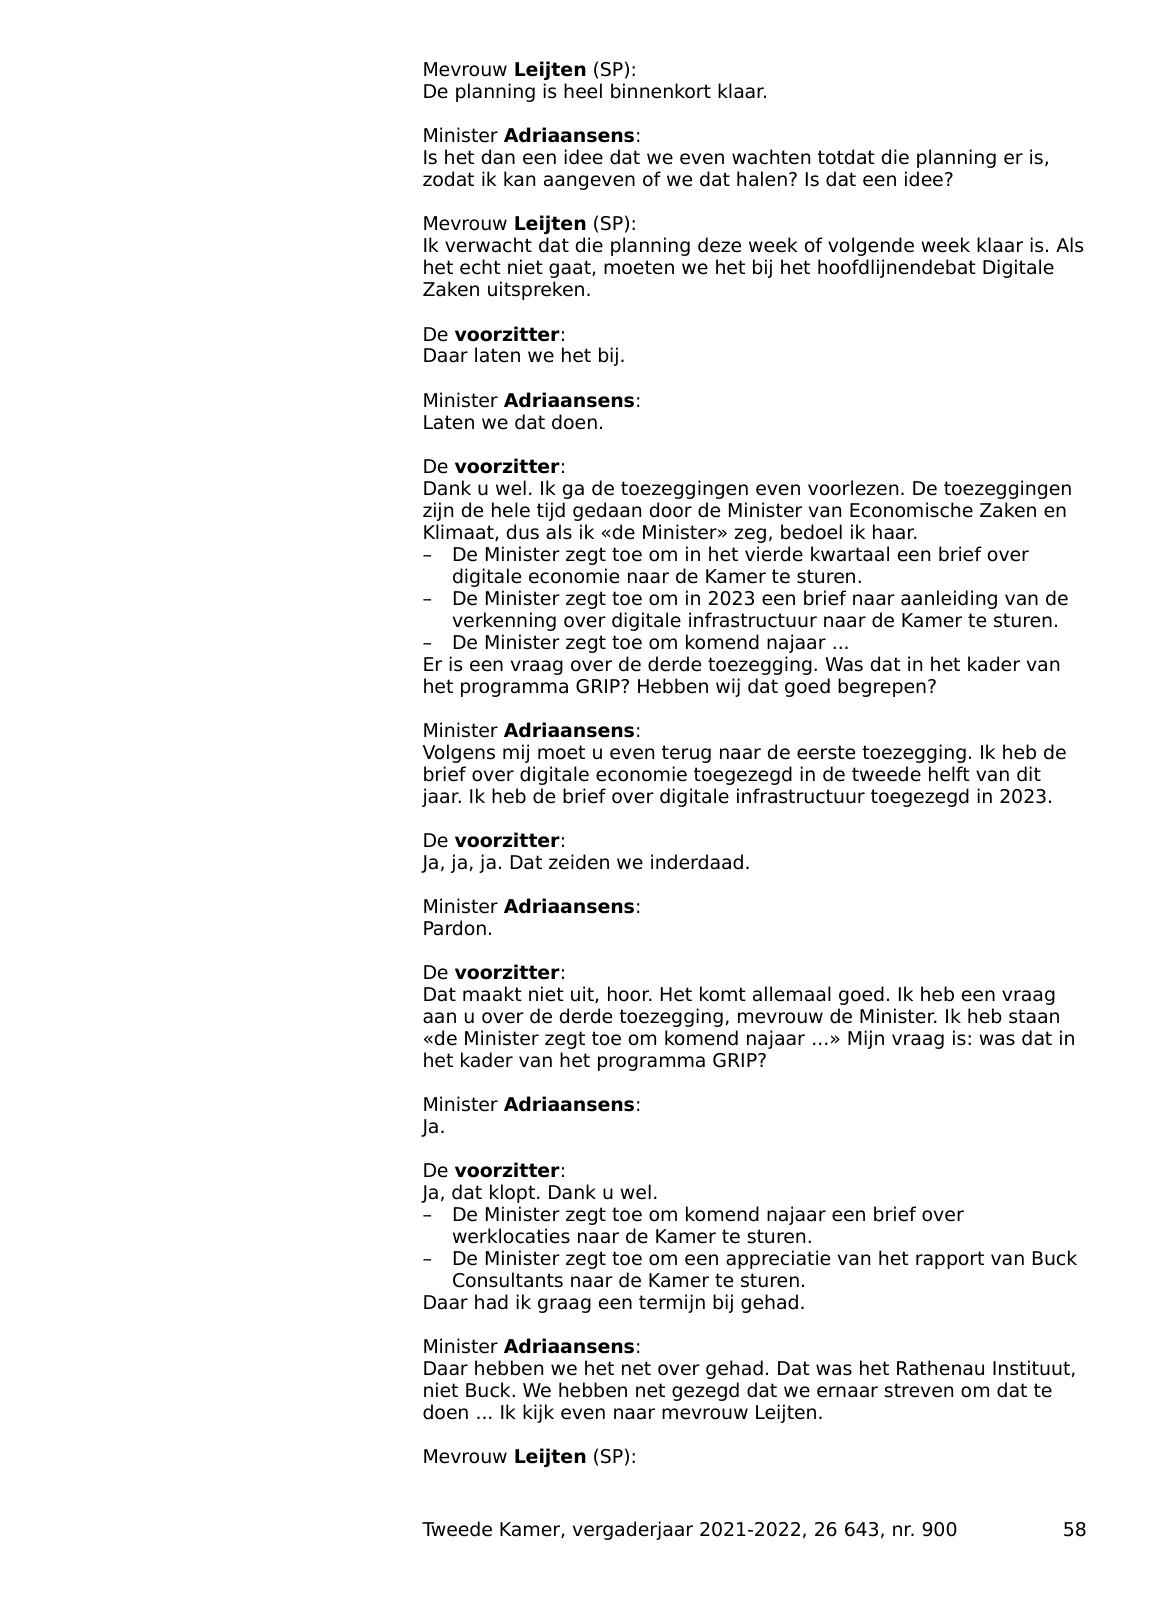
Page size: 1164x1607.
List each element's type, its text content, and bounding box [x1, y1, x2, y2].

text Minister Adriaansens: [422, 389, 1087, 412]
text Ja, ja, ja. Dat zeiden we inderdaad. [422, 852, 1087, 874]
text Ja, dat klopt. Dank u wel. [422, 1182, 1087, 1204]
text – De Minister zegt toe om komend najaar een brief over werklocaties naar de Kamer te sturen. [422, 1204, 1087, 1248]
text De voorzitter: [422, 323, 1087, 345]
text Minister Adriaansens: [422, 1094, 1087, 1116]
text Pardon. [422, 918, 1087, 940]
text Daar laten we het bij. [422, 345, 1087, 367]
text – De Minister zegt toe om in het vierde kwartaal een brief over digitale economie naar de Kamer te sturen. [422, 544, 1087, 588]
text Daar hebben we het net over gehad. Dat was het Rathenau Instituut, niet Buck. We hebben net gezegd dat we ernaar streven om dat te doen ... Ik kijk even naar mevrouw Leijten. [422, 1358, 1087, 1424]
text – De Minister zegt toe om in 2023 een brief naar aanleiding van de verkenning over digitale infrastructuur naar de Kamer te sturen. [422, 588, 1087, 632]
text Ik verwacht dat die planning deze week of volgende week klaar is. Als het echt niet gaat, moeten we het bij het hoofdlijnendebat Digitale Zaken uitspreken. [422, 235, 1087, 301]
text Mevrouw Leijten (SP): [422, 213, 1087, 235]
text – De Minister zegt toe om een appreciatie van het rapport van Buck Consultants naar de Kamer te sturen. [422, 1248, 1087, 1292]
text De voorzitter: [422, 830, 1087, 852]
text Dat maakt niet uit, hoor. Het komt allemaal goed. Ik heb een vraag aan u over de derde toezegging, mevrouw de Minister. Ik heb staan «de Minister zegt toe om komend najaar ...» Mijn vraag is: was dat in het kader van het programma GRIP? [422, 984, 1087, 1072]
text Daar had ik graag een termijn bij gehad. [422, 1292, 1087, 1314]
text Er is een vraag over de derde toezegging. Was dat in het kader van het programma GRIP? Hebben wij dat goed begrepen? [422, 653, 1087, 697]
text De planning is heel binnenkort klaar. [422, 81, 1087, 103]
text Mevrouw Leijten (SP): [422, 59, 1087, 81]
text Ja. [422, 1116, 1087, 1138]
text Is het dan een idee dat we even wachten totdat die planning er is, zodat ik kan aangeven of we dat halen? Is dat een idee? [422, 147, 1087, 191]
text Laten we dat doen. [422, 412, 1087, 433]
text Mevrouw Leijten (SP): [422, 1446, 1087, 1468]
text De voorzitter: [422, 456, 1087, 478]
text – De Minister zegt toe om komend najaar ... [422, 632, 1087, 653]
text Minister Adriaansens: [422, 896, 1087, 918]
text De voorzitter: [422, 1160, 1087, 1182]
text Dank u wel. Ik ga de toezeggingen even voorlezen. De toezeggingen zijn de hele tijd gedaan door de Minister van Economische Zaken en Klimaat, dus als ik «de Minister» zeg, bedoel ik haar. [422, 478, 1087, 544]
text Minister Adriaansens: [422, 125, 1087, 147]
text Minister Adriaansens: [422, 720, 1087, 742]
text Minister Adriaansens: [422, 1336, 1087, 1358]
text De voorzitter: [422, 962, 1087, 984]
text Volgens mij moet u even terug naar de eerste toezegging. Ik heb de brief over digitale economie toegezegd in de tweede helft van dit jaar. Ik heb de brief over digitale infrastructuur toegezegd in 2023. [422, 742, 1087, 808]
